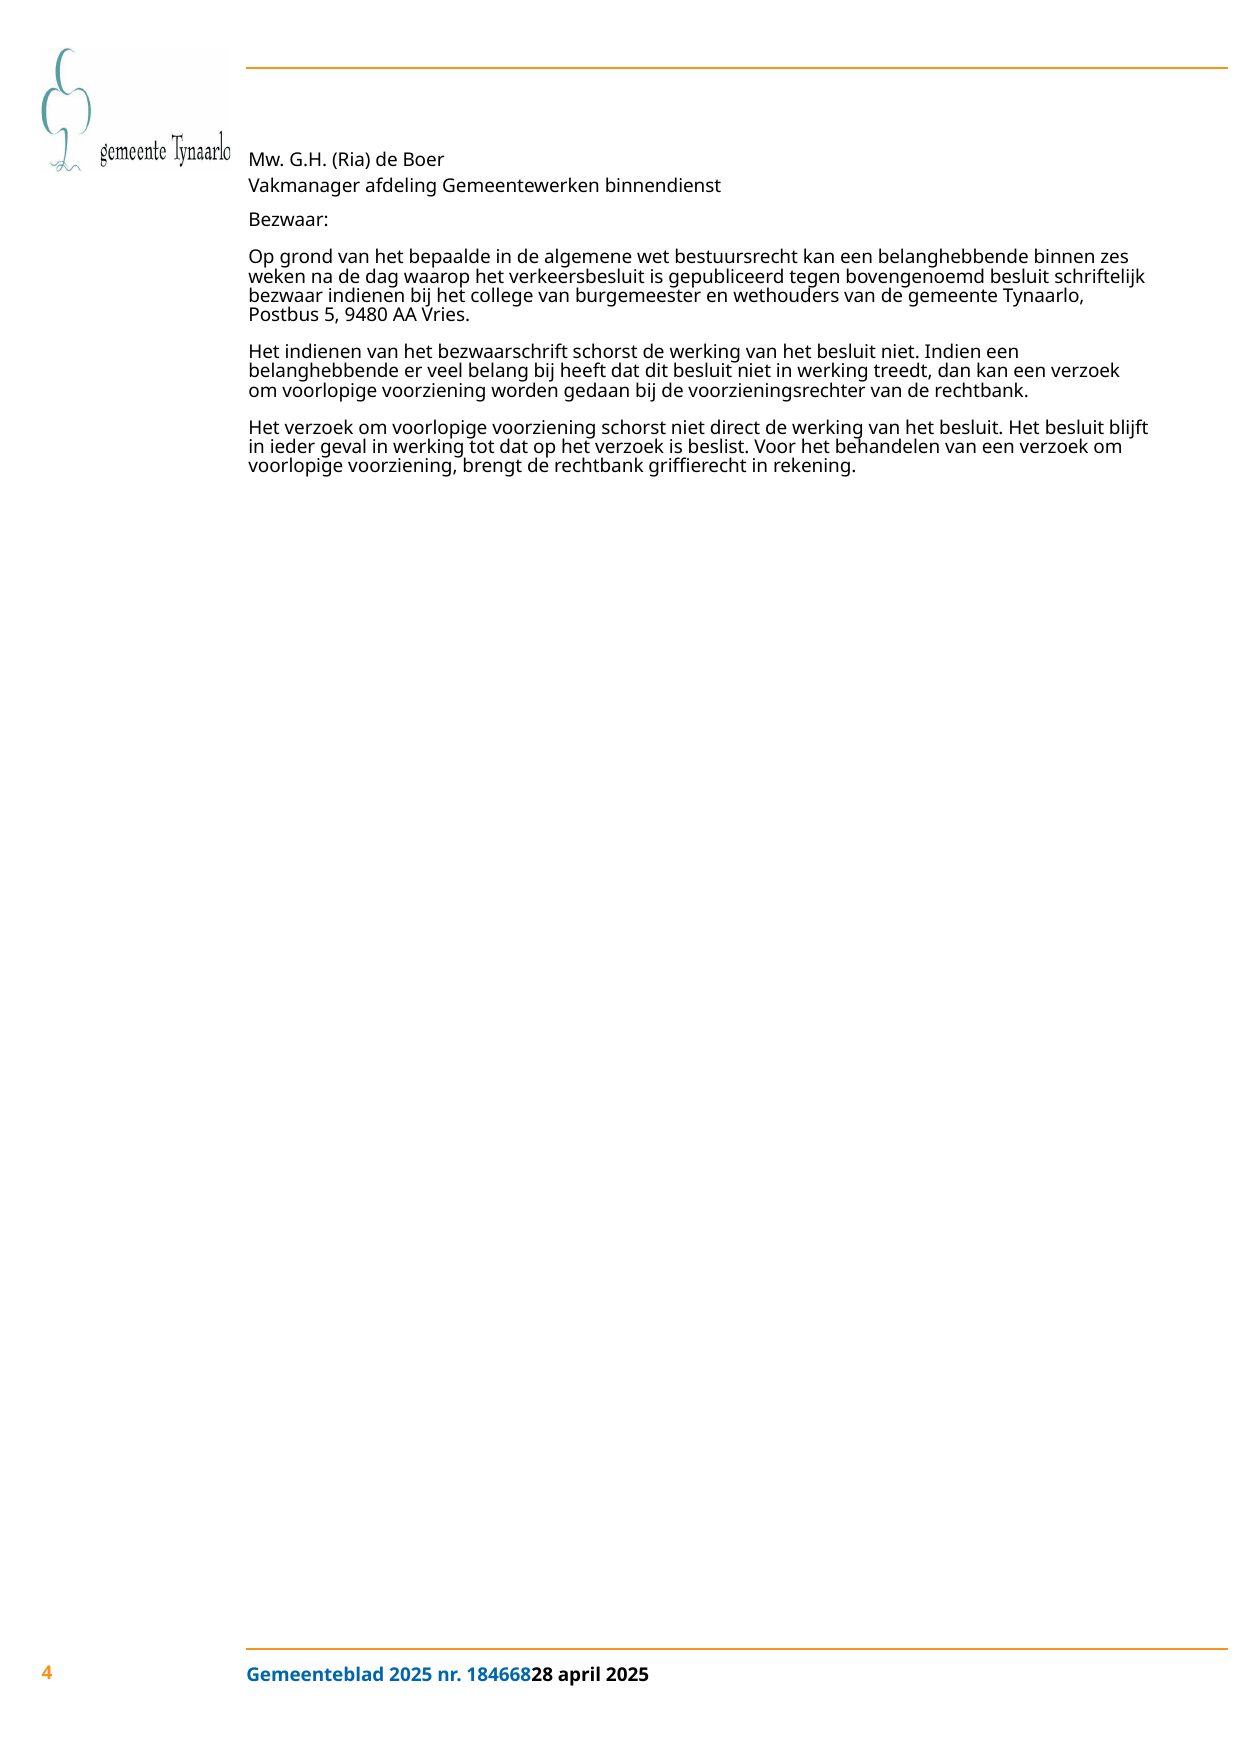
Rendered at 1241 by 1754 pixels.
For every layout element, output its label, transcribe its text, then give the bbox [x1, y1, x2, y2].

text Mw. G.H. (Ria) de Boer [248, 146, 1152, 172]
picture [41, 47, 231, 172]
text Het verzoek om voorlopige voorziening schorst niet direct de werking van het besluit. Het besluit blijft in ieder geval in werking tot dat op het verzoek is beslist. Voor het behandelen van een verzoek om voorlopige voorziening, brengt de rechtbank griffierecht in rekening. [248, 419, 1152, 476]
text Op grond van het bepaalde in de algemene wet bestuursrecht kan een belanghebbende binnen zes weken na de dag waarop het verkeersbesluit is gepubliceerd tegen bovengenoemd besluit schriftelijk bezwaar indienen bij het college van burgemeester en wethouders van de gemeente Tynaarlo, Postbus 5, 9480 AA Vries. [248, 248, 1152, 325]
text Vakmanager afdeling Gemeentewerken binnendienst [248, 172, 1152, 198]
text Het indienen van het bezwaarschrift schorst de werking van het besluit niet. Indien een belanghebbende er veel belang bij heeft dat dit besluit niet in werking treedt, dan kan een verzoek om voorlopige voorziening worden gedaan bij de voorzieningsrechter van de rechtbank. [248, 343, 1152, 401]
text Bezwaar: [248, 211, 1152, 231]
